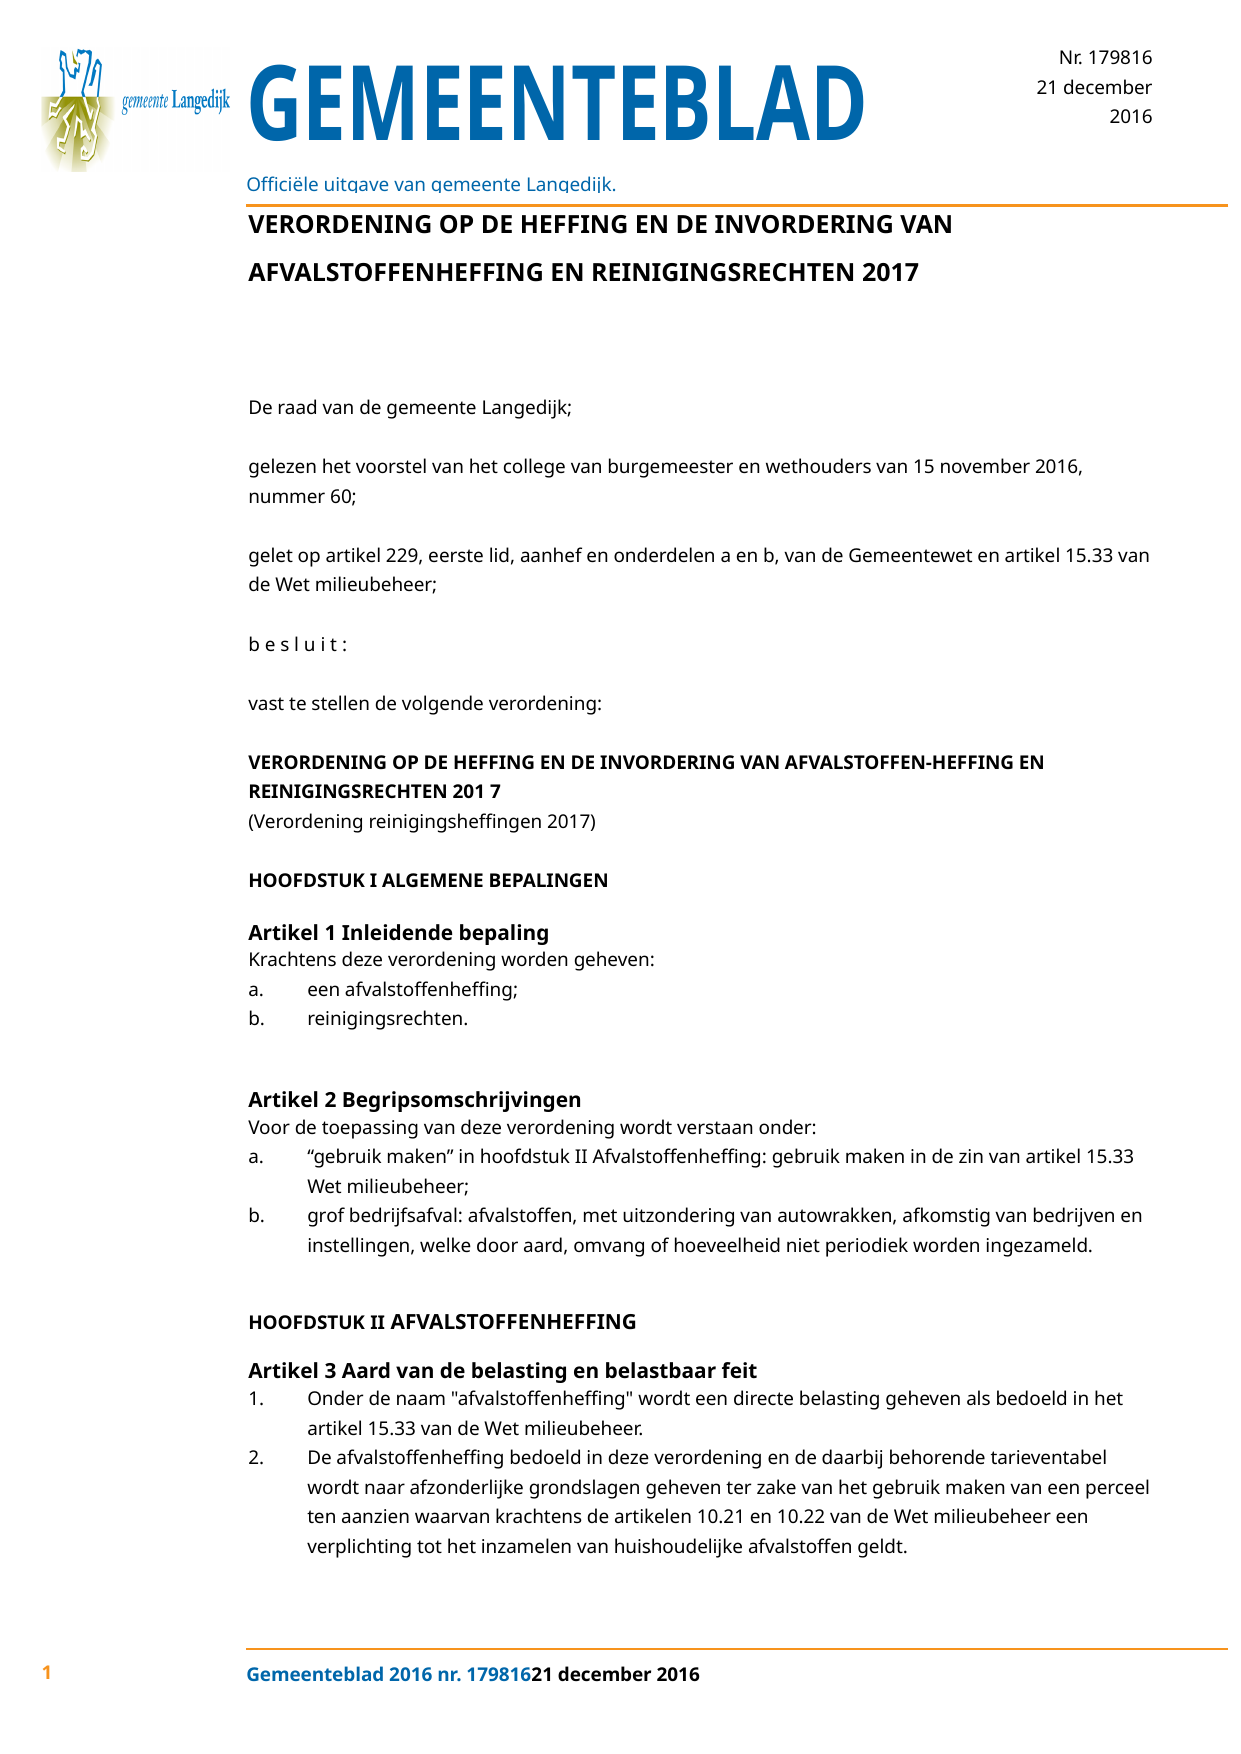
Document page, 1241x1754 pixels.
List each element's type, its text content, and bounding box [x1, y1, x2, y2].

list De afvalstoffenheffing bedoeld in deze verordening en de daarbij behorende tarieventabel wordt naar afzonderlijke grondslagen geheven ter zake van het gebruik maken van een perceel ten aanzien waarvan krachtens de artikelen 10.21 en 10.22 van de Wet milieubeheer een verplichting tot het inzamelen van huishoudelijke afvalstoffen geldt. [248, 1444, 1152, 1559]
text b e s l u i t : [248, 631, 1152, 656]
picture [41, 47, 231, 172]
text HOOFDSTUK I ALGEMENE BEPALINGEN [248, 867, 1152, 893]
text VERORDENING OP DE HEFFING EN DE INVORDERING VAN AFVALSTOFFEN-HEFFING EN REINIGINGSRECHTEN 201 7 [248, 749, 1152, 804]
text Artikel 2 Begripsomschrijvingen [248, 1085, 1152, 1114]
text HOOFDSTUK II AFVALSTOFFENHEFFING [248, 1307, 1152, 1336]
list Onder de naam "afvalstoffenheffing" wordt een directe belasting geheven als bedoeld in het artikel 15.33 van de Wet milieubeheer. [248, 1385, 1152, 1440]
text Artikel 3 Aard van de belasting en belastbaar feit [248, 1357, 1152, 1385]
text gelezen het voorstel van het college van burgemeester en wethouders van 15 november 2016, nummer 60; [248, 453, 1152, 508]
list reinigingsrechten. [248, 1005, 1152, 1031]
list “gebruik maken” in hoofdstuk II Afvalstoffenheffing: gebruik maken in de zin van artikel 15.33 Wet milieubeheer; [248, 1143, 1152, 1199]
list grof bedrijfsafval: afvalstoffen, met uitzondering van autowrakken, afkomstig van bedrijven en instellingen, welke door aard, omvang of hoeveelheid niet periodiek worden ingezameld. [248, 1203, 1152, 1258]
text De raad van de gemeente Langedijk; [248, 394, 1152, 420]
text VERORDENING OP DE HEFFING EN DE INVORDERING VAN AFVALSTOFFENHEFFING EN REINIGINGSRECHTEN 2017 [248, 207, 1152, 288]
text gelet op artikel 229, eerste lid, aanhef en onderdelen a en b, van de Gemeentewet en artikel 15.33 van de Wet milieubeheer; [248, 542, 1152, 597]
list een afvalstoffenheffing; [248, 976, 1152, 1002]
text Voor de toepassing van deze verordening wordt verstaan onder: [248, 1114, 1152, 1139]
text Artikel 1 Inleidende bepaling [248, 918, 1152, 946]
text vast te stellen de volgende verordening: [248, 690, 1152, 716]
text Krachtens deze verordening worden geheven: [248, 946, 1152, 972]
text (Verordening reinigingsheffingen 2017) [248, 808, 1152, 834]
